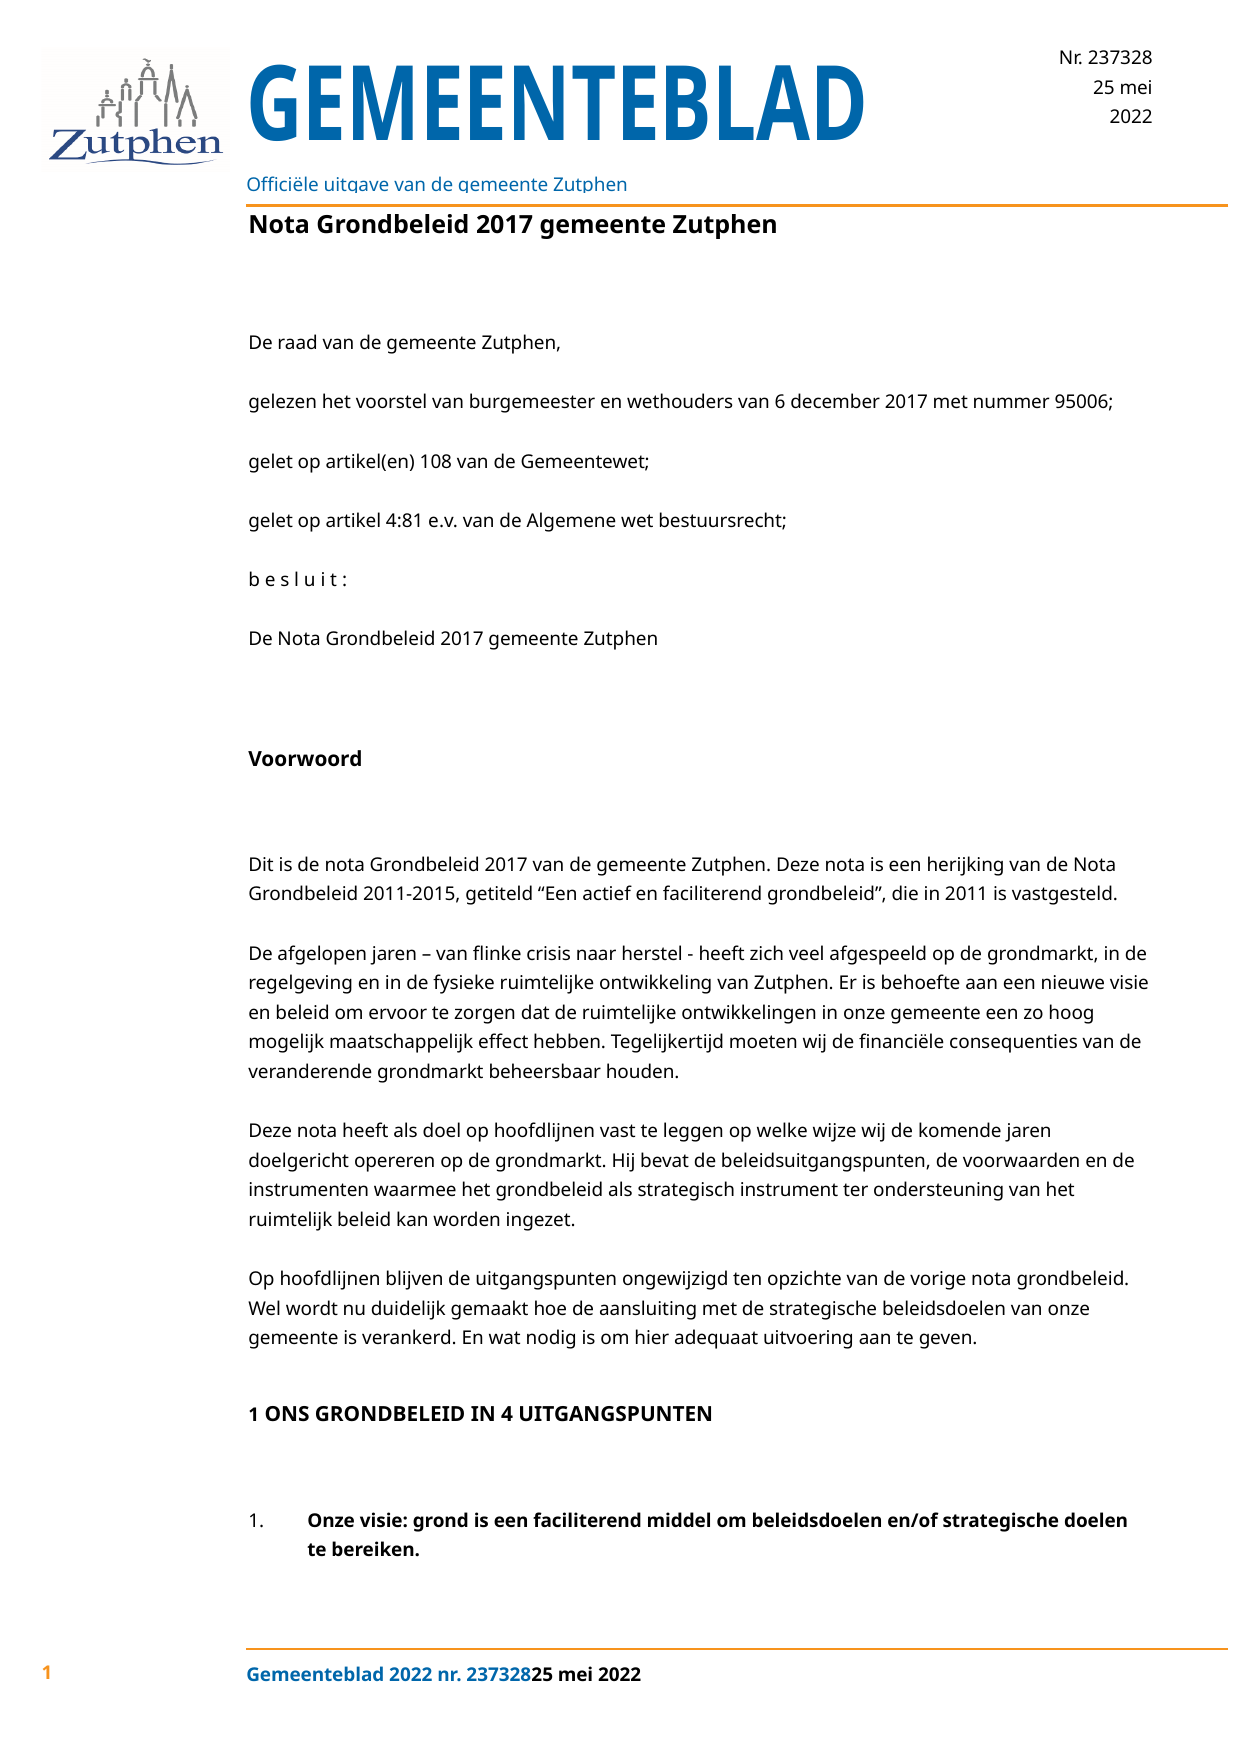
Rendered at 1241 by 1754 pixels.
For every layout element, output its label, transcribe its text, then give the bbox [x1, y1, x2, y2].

text De afgelopen jaren – van flinke crisis naar herstel - heeft zich veel afgespeeld op de grondmarkt, in de regelgeving en in de fysieke ruimtelijke ontwikkeling van Zutphen. Er is behoefte aan een nieuwe visie en beleid om ervoor te zorgen dat de ruimtelijke ontwikkelingen in onze gemeente een zo hoog mogelijk maatschappelijk effect hebben. Tegelijkertijd moeten wij de financiële consequenties van de veranderende grondmarkt beheersbaar houden. [248, 940, 1152, 1084]
text gelezen het voorstel van burgemeester en wethouders van 6 december 2017 met nummer 95006; [248, 389, 1152, 414]
text Op hoofdlijnen blijven de uitgangspunten ongewijzigd ten opzichte van de vorige nota grondbeleid. Wel wordt nu duidelijk gemaakt hoe de aansluiting met de strategische beleidsdoelen van onze gemeente is verankerd. En wat nodig is om hier adequaat uitvoering aan te geven. [248, 1265, 1152, 1350]
text De raad van de gemeente Zutphen, [248, 329, 1152, 355]
text Voorwoord [248, 744, 1152, 772]
text b e s l u i t : [248, 566, 1152, 592]
text De Nota Grondbeleid 2017 gemeente Zutphen [248, 625, 1152, 651]
text gelet op artikel 4:81 e.v. van de Algemene wet bestuursrecht; [248, 507, 1152, 533]
list Onze visie: grond is een faciliterend middel om beleidsdoelen en/of strategische doelen te bereiken. [248, 1507, 1152, 1562]
text gelet op artikel(en) 108 van de Gemeentewet; [248, 448, 1152, 473]
picture [41, 47, 231, 172]
text Dit is de nota Grondbeleid 2017 van de gemeente Zutphen. Deze nota is een herijking van de Nota Grondbeleid 2011-2015, getiteld “Een actief en faciliterend grondbeleid”, die in 2011 is vastgesteld. [248, 851, 1152, 906]
text Deze nota heeft als doel op hoofdlijnen vast te leggen op welke wijze wij de komende jaren doelgericht opereren op de grondmarkt. Hij bevat de beleidsuitgangspunten, de voorwaarden en de instrumenten waarmee het grondbeleid als strategisch instrument ter ondersteuning van het ruimtelijk beleid kan worden ingezet. [248, 1117, 1152, 1232]
text Nota Grondbeleid 2017 gemeente Zutphen [248, 207, 1152, 241]
text 1 ONS GRONDBELEID IN 4 UITGANGSPUNTEN [248, 1399, 1152, 1428]
